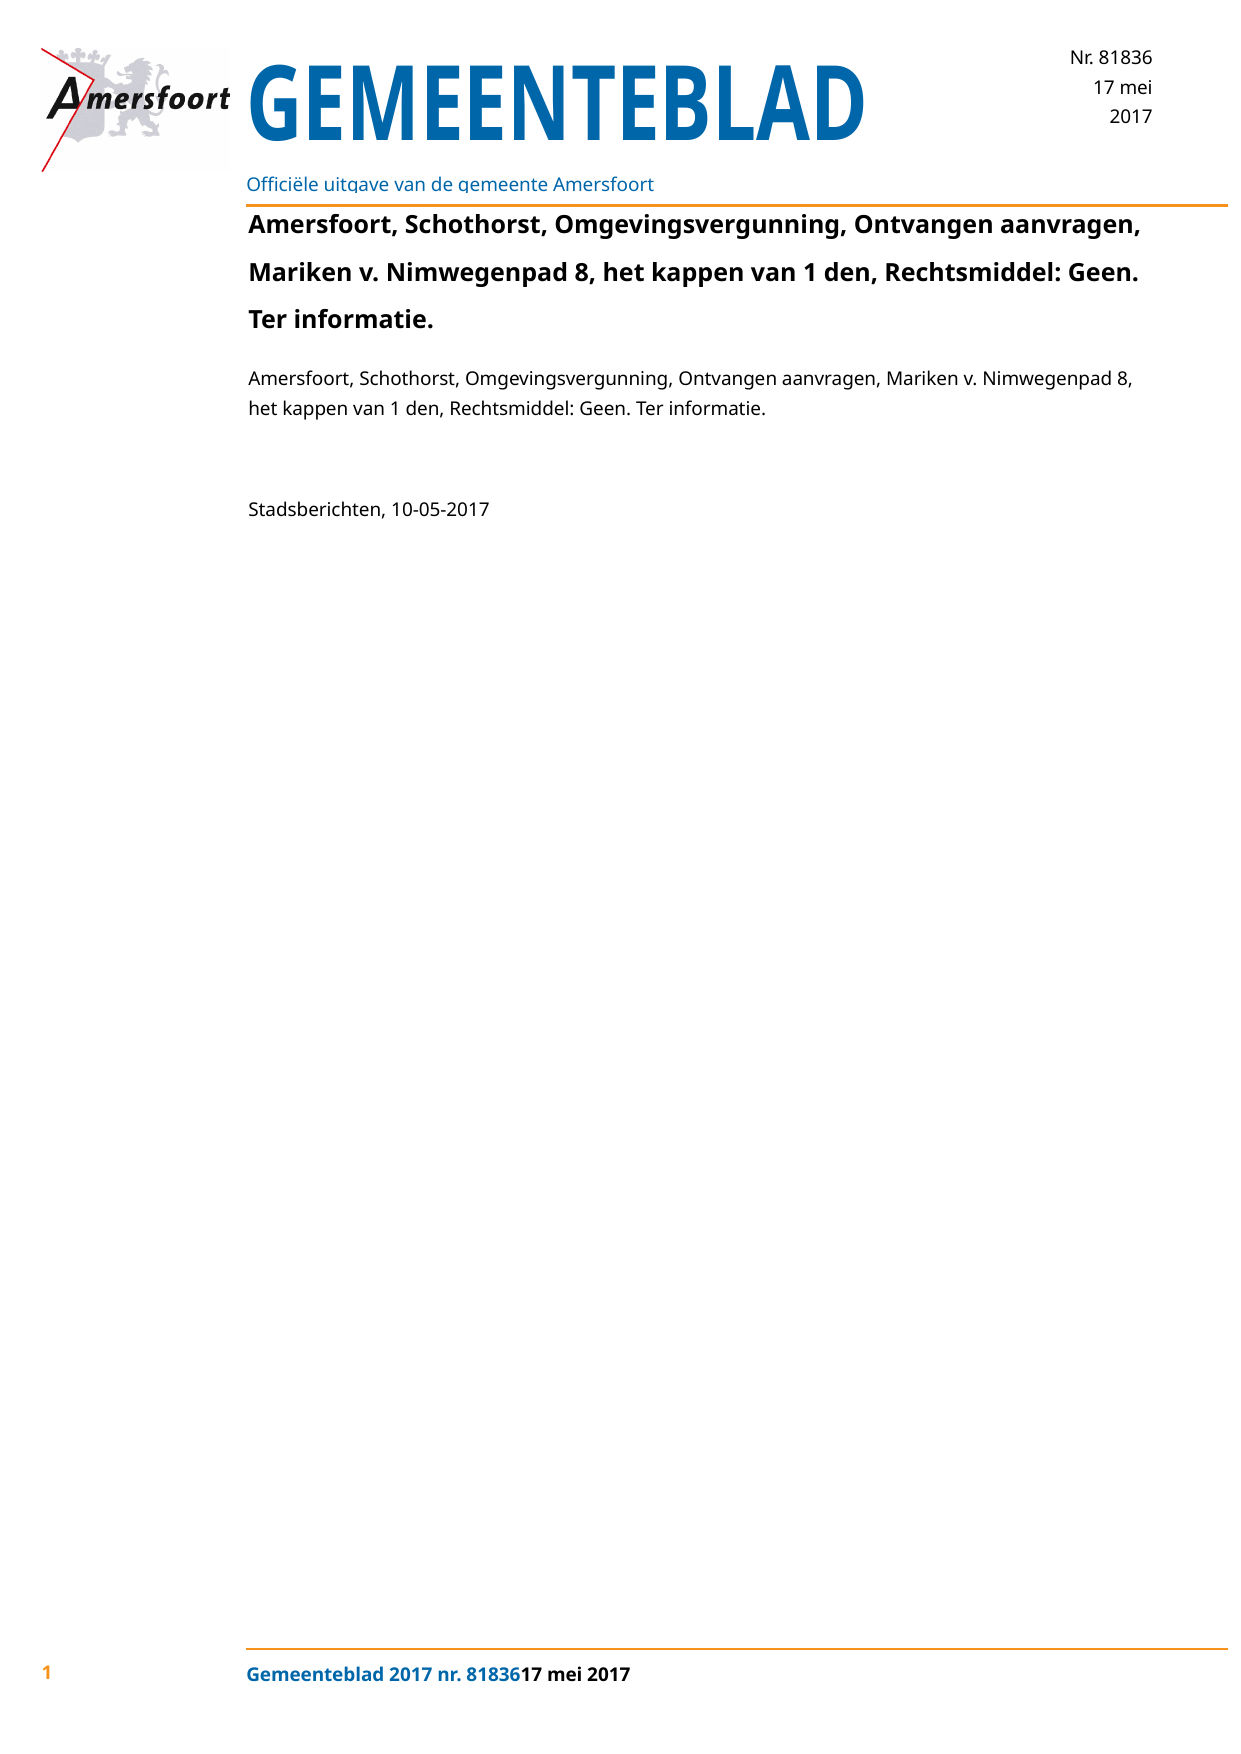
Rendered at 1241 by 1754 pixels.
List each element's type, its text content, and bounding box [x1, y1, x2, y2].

picture [41, 47, 231, 172]
text Amersfoort, Schothorst, Omgevingsvergunning, Ontvangen aanvragen, Mariken v. Nimwegenpad 8, het kappen van 1 den, Rechtsmiddel: Geen. Ter informatie. [248, 366, 1152, 421]
text Amersfoort, Schothorst, Omgevingsvergunning, Ontvangen aanvragen, Mariken v. Nimwegenpad 8, het kappen van 1 den, Rechtsmiddel: Geen. Ter informatie. [248, 207, 1152, 336]
text Stadsberichten, 10-05-2017 [248, 496, 1152, 522]
